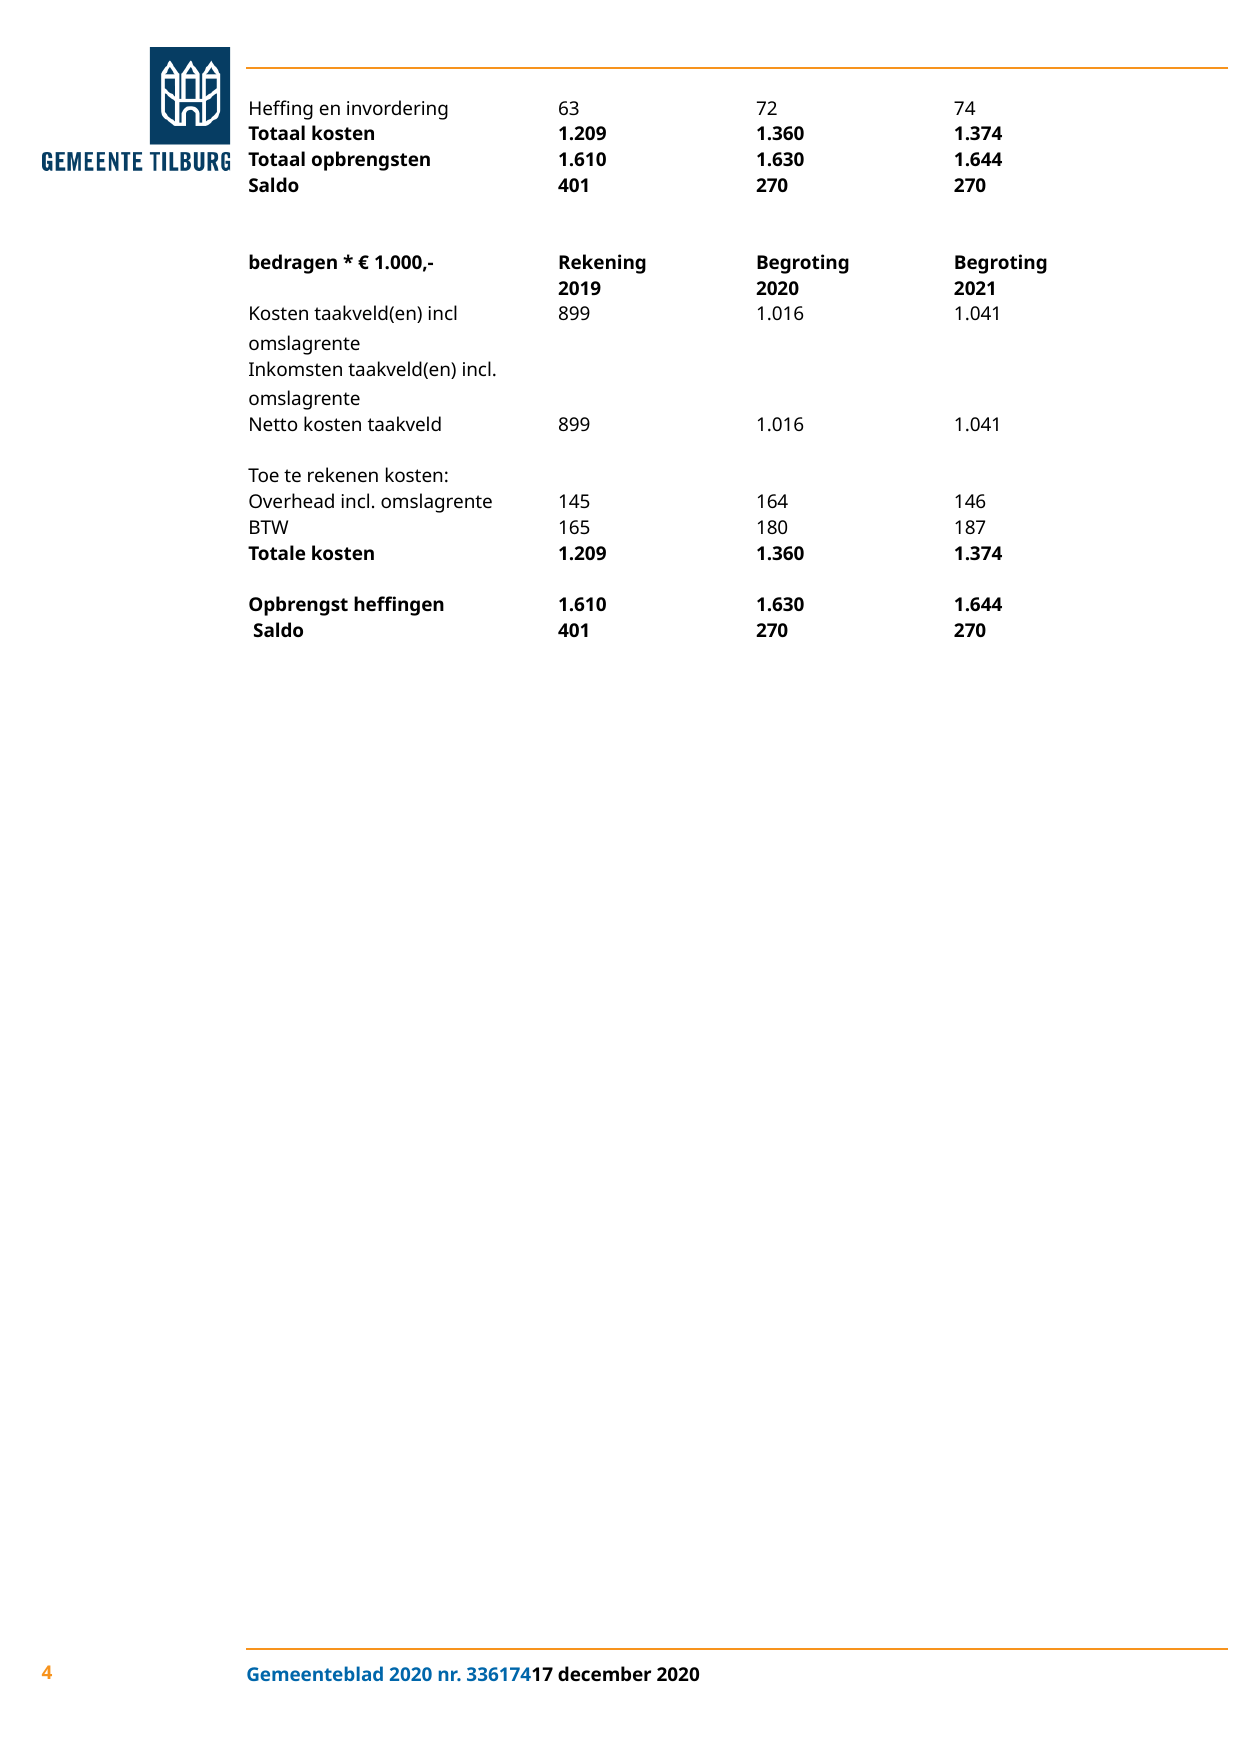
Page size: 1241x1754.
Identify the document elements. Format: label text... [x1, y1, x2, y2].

table_cell 1.360 [756, 540, 954, 566]
table_cell [954, 356, 1152, 411]
table_cell Inkomsten taakveld(en) incl. omslagrente [248, 356, 558, 411]
table_cell 270 [954, 172, 1152, 198]
table_cell [954, 224, 1152, 249]
table_cell 270 [954, 617, 1152, 643]
table_cell Begroting [954, 249, 1152, 275]
table_cell 1.041 [954, 301, 1152, 356]
table_cell 2021 [954, 275, 1152, 301]
table_cell 1.209 [558, 540, 756, 566]
table_cell [248, 275, 558, 301]
table_cell Opbrengst heffingen [248, 591, 558, 617]
table_cell [954, 437, 1152, 463]
table_cell [558, 356, 756, 411]
table_cell 1.644 [954, 591, 1152, 617]
table_cell [558, 463, 756, 488]
table_cell 72 [756, 95, 954, 121]
table_cell 1.610 [558, 591, 756, 617]
table_cell 899 [558, 411, 756, 437]
table_cell Kosten taakveld(en) incl omslagrente [248, 301, 558, 356]
table_cell Saldo [248, 617, 558, 643]
table_cell 1.016 [756, 301, 954, 356]
table_cell 270 [756, 617, 954, 643]
table_cell 1.016 [756, 411, 954, 437]
table_cell Heffing en invordering [248, 95, 558, 121]
table_cell 401 [558, 172, 756, 198]
table_cell [954, 463, 1152, 488]
table_cell 180 [756, 514, 954, 540]
table_cell 1.644 [954, 146, 1152, 172]
table_cell 187 [954, 514, 1152, 540]
table_cell 2019 [558, 275, 756, 301]
table_cell 164 [756, 489, 954, 514]
table_cell Rekening [558, 249, 756, 275]
table_cell 270 [756, 172, 954, 198]
table_cell BTW [248, 514, 558, 540]
table_cell Netto kosten taakveld [248, 411, 558, 437]
table_cell Begroting [756, 249, 954, 275]
table_cell [954, 566, 1152, 591]
table_cell 2020 [756, 275, 954, 301]
table_cell 1.374 [954, 540, 1152, 566]
table_cell 1.041 [954, 411, 1152, 437]
table_cell bedragen * € 1.000,- [248, 249, 558, 275]
table_cell [756, 463, 954, 488]
table_cell Saldo [248, 172, 558, 198]
table_cell [756, 198, 954, 223]
table_cell 74 [954, 95, 1152, 121]
table_cell Totaal kosten [248, 121, 558, 146]
table_cell Totaal opbrengsten [248, 146, 558, 172]
table_cell 1.209 [558, 121, 756, 146]
table_cell 145 [558, 489, 756, 514]
table_cell [558, 224, 756, 249]
table_cell [756, 437, 954, 463]
table_cell Totale kosten [248, 540, 558, 566]
table_cell [756, 224, 954, 249]
table_cell [248, 224, 558, 249]
table_cell [756, 356, 954, 411]
table_cell 1.360 [756, 121, 954, 146]
table_cell 401 [558, 617, 756, 643]
table_cell Toe te rekenen kosten: [248, 463, 558, 488]
table_cell 1.630 [756, 146, 954, 172]
table_cell Overhead incl. omslagrente [248, 489, 558, 514]
table_cell [248, 437, 558, 463]
table_cell [558, 437, 756, 463]
table_cell 1.630 [756, 591, 954, 617]
picture [41, 47, 231, 172]
table_cell 63 [558, 95, 756, 121]
table_cell 1.610 [558, 146, 756, 172]
table_cell 1.374 [954, 121, 1152, 146]
table_cell [558, 566, 756, 591]
table_cell [756, 566, 954, 591]
table_cell [248, 566, 558, 591]
table_cell 899 [558, 301, 756, 356]
table_cell 146 [954, 489, 1152, 514]
table_cell [954, 198, 1152, 223]
table_cell [558, 198, 756, 223]
table_cell 165 [558, 514, 756, 540]
table_cell [248, 198, 558, 223]
